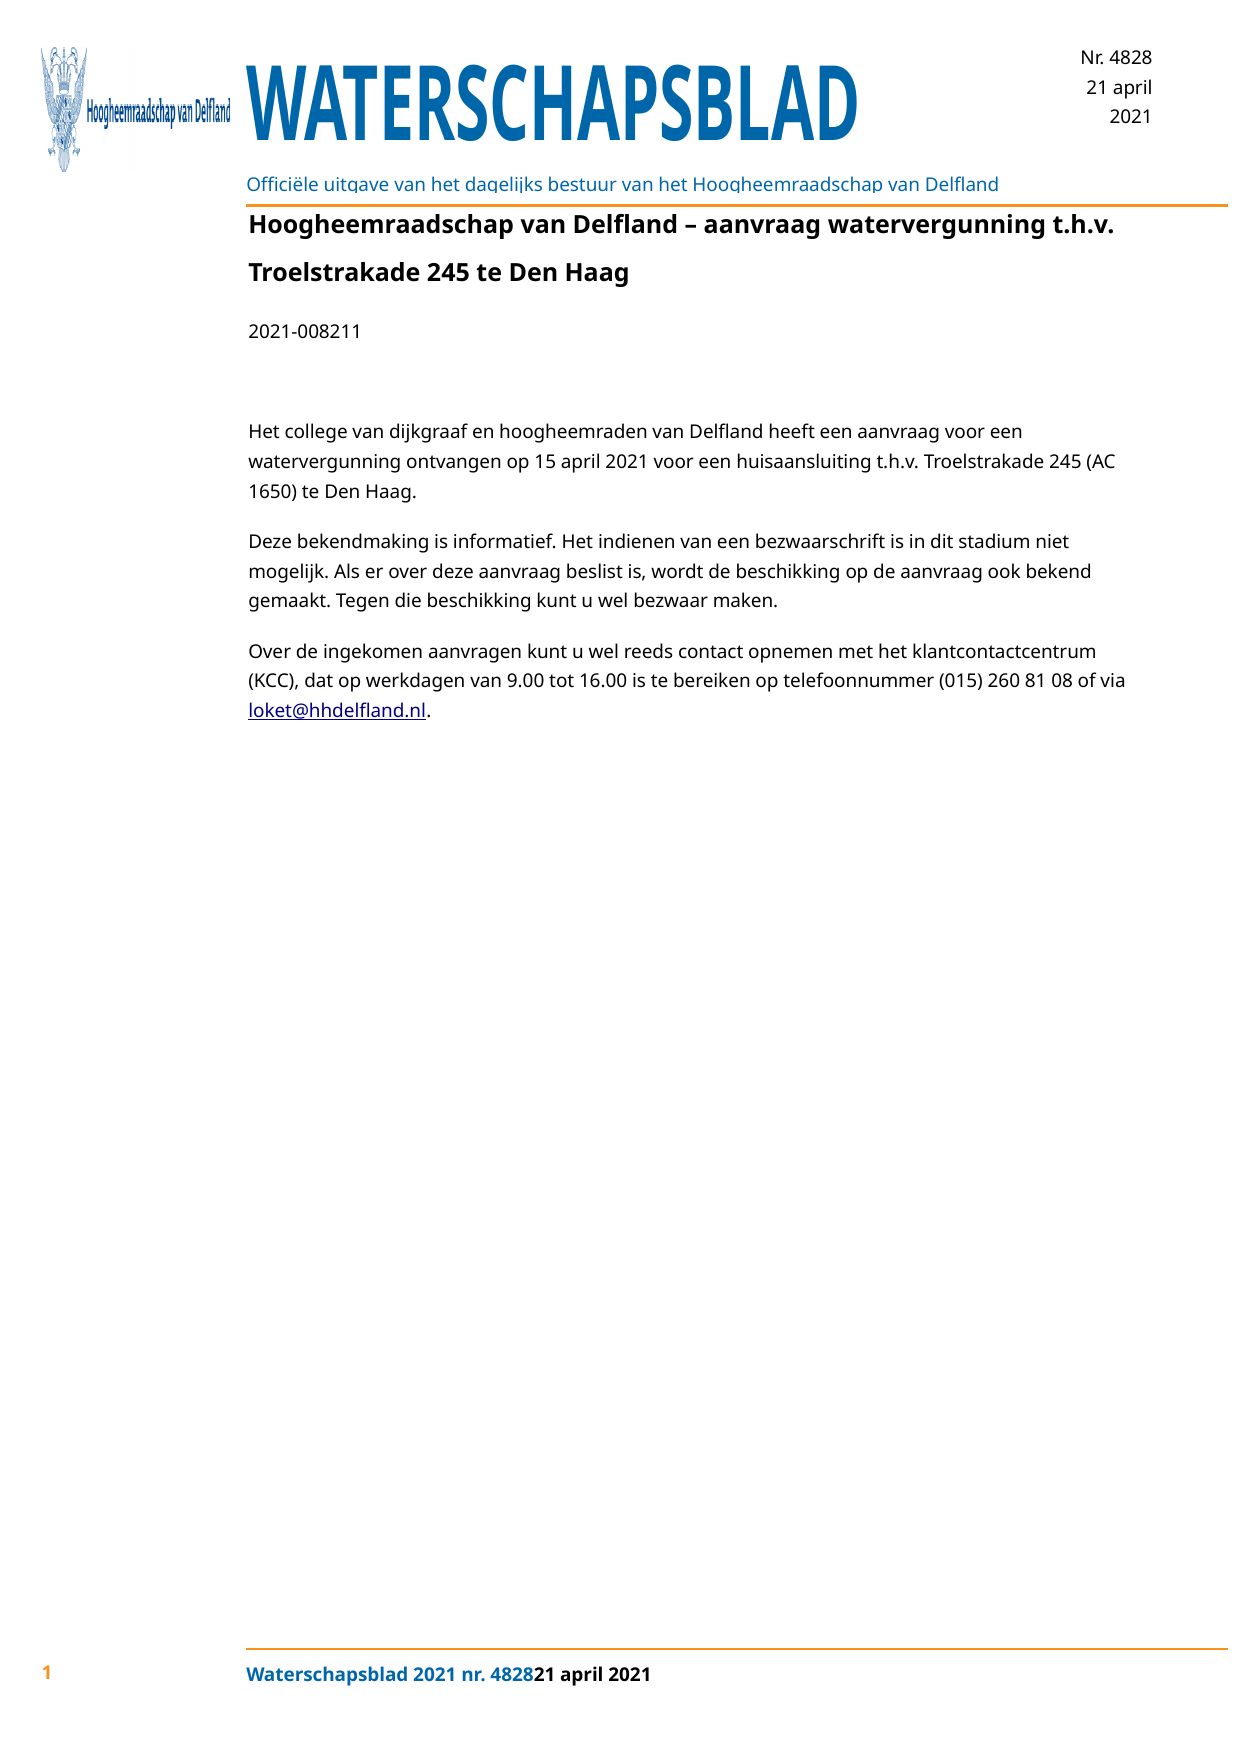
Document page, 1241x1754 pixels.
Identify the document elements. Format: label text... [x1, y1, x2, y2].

text Het college van dijkgraaf en hoogheemraden van Delfland heeft een aanvraag voor een watervergunning ontvangen op 15 april 2021 voor een huisaansluiting t.h.v. Troelstrakade 245 (AC 1650) te Den Haag. [248, 419, 1152, 504]
text Hoogheemraadschap van Delfland – aanvraag watervergunning t.h.v. Troelstrakade 245 te Den Haag [248, 207, 1152, 288]
text 2021-008211 [248, 318, 1152, 344]
text Over de ingekomen aanvragen kunt u wel reeds contact opnemen met het klantcontactcentrum (KCC), dat op werkdagen van 9.00 tot 16.00 is te bereiken op telefoonnummer (015) 260 81 08 of via loket@hhdelfland.nl. [248, 638, 1152, 723]
picture [41, 47, 231, 172]
text Deze bekendmaking is informatief. Het indienen van een bezwaarschrift is in dit stadium niet mogelijk. Als er over deze aanvraag beslist is, wordt de beschikking op de aanvraag ook bekend gemaakt. Tegen die beschikking kunt u wel bezwaar maken. [248, 528, 1152, 613]
